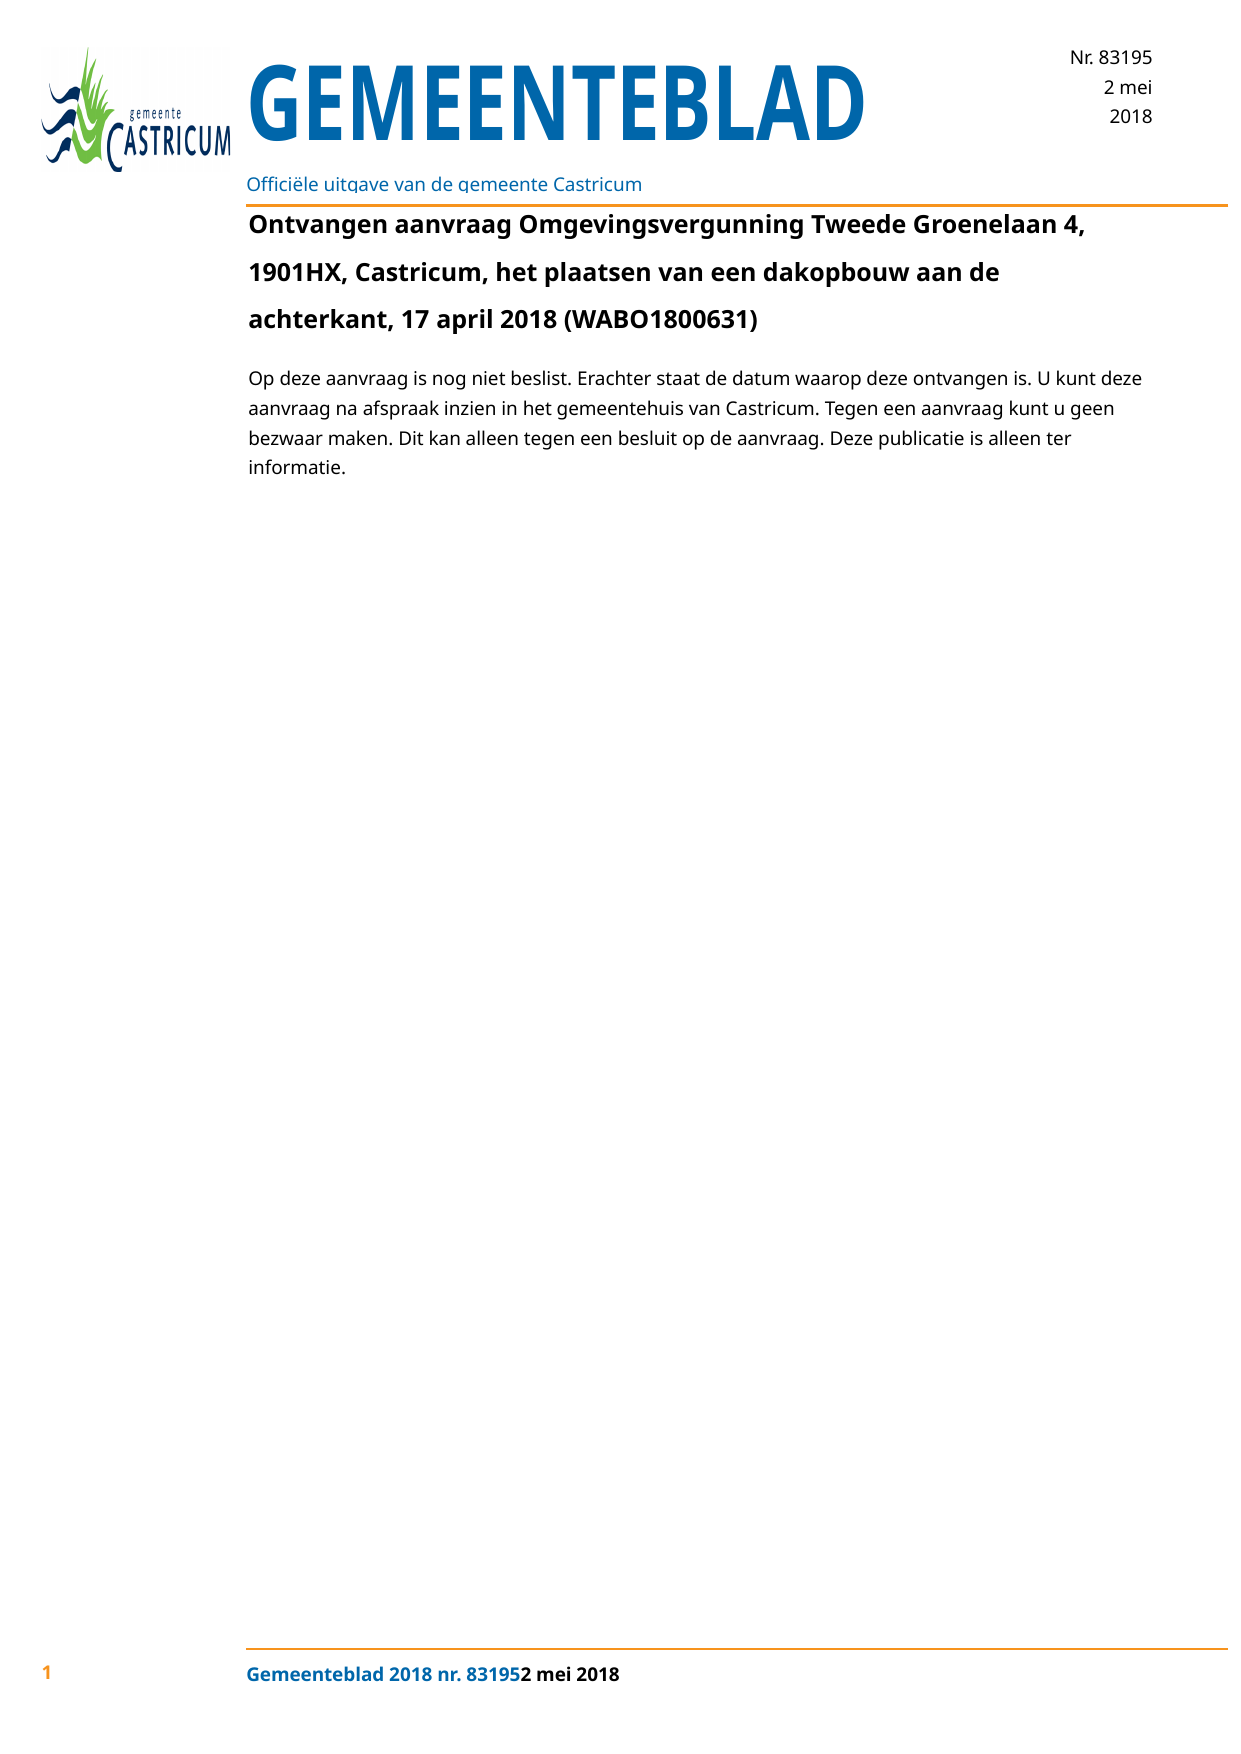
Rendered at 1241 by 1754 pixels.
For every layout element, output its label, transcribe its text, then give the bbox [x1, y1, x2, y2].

text Op deze aanvraag is nog niet beslist. Erachter staat de datum waarop deze ontvangen is. U kunt deze aanvraag na afspraak inzien in het gemeentehuis van Castricum. Tegen een aanvraag kunt u geen bezwaar maken. Dit kan alleen tegen een besluit op de aanvraag. Deze publicatie is alleen ter informatie. [248, 366, 1152, 480]
picture [41, 47, 231, 172]
text Ontvangen aanvraag Omgevingsvergunning Tweede Groenelaan 4, 1901HX, Castricum, het plaatsen van een dakopbouw aan de achterkant, 17 april 2018 (WABO1800631) [248, 207, 1152, 336]
